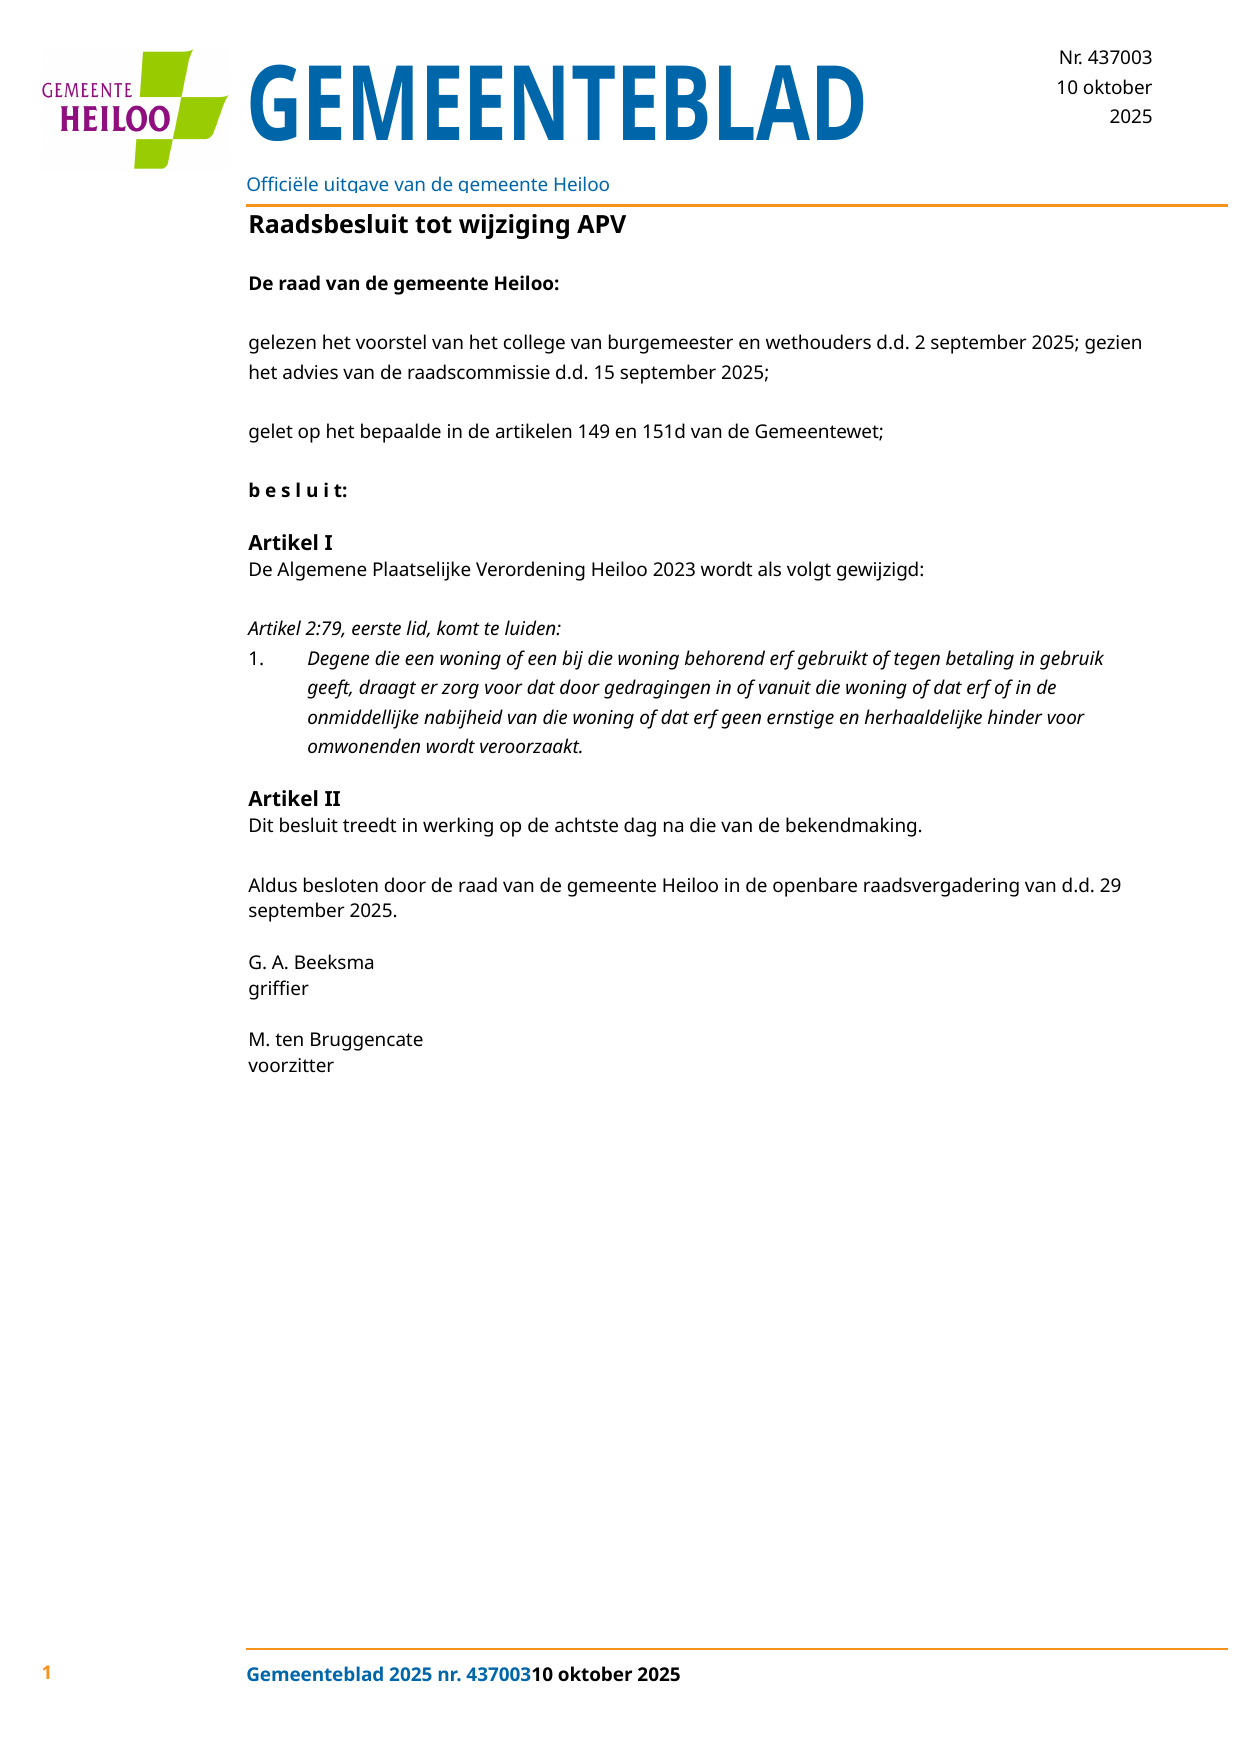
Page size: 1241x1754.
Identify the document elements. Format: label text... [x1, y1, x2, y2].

list Degene die een woning of een bij die woning behorend erf gebruikt of tegen betaling in gebruik geeft, draagt er zorg voor dat door gedragingen in of vanuit die woning of dat erf of in de onmiddellijke nabijheid van die woning of dat erf geen ernstige en herhaaldelijke hinder voor omwonenden wordt veroorzaakt. [248, 645, 1152, 759]
text Dit besluit treedt in werking op de achtste dag na die van de bekendmaking. [248, 813, 1152, 838]
text M. ten Bruggencate [248, 1026, 1152, 1052]
text voorzitter [248, 1052, 1152, 1078]
text Aldus besloten door de raad van de gemeente Heiloo in de openbare raadsvergadering van d.d. 29 september 2025. [248, 872, 1152, 923]
text De raad van de gemeente Heiloo: [248, 270, 1152, 296]
text gelet op het bepaalde in de artikelen 149 en 151d van de Gemeentewet; [248, 418, 1152, 444]
text G. A. Beeksma [248, 949, 1152, 975]
text Raadsbesluit tot wijziging APV [248, 207, 1152, 241]
text De Algemene Plaatselijke Verordening Heiloo 2023 wordt als volgt gewijzigd: [248, 556, 1152, 582]
picture [41, 47, 231, 172]
text griffier [248, 975, 1152, 1000]
text Artikel II [248, 784, 1152, 813]
text Artikel 2:79, eerste lid, komt te luiden: [248, 615, 1152, 641]
text Artikel I [248, 528, 1152, 556]
text gelezen het voorstel van het college van burgemeester en wethouders d.d. 2 september 2025; gezien het advies van de raadscommissie d.d. 15 september 2025; [248, 329, 1152, 385]
text b e s l u i t: [248, 477, 1152, 503]
